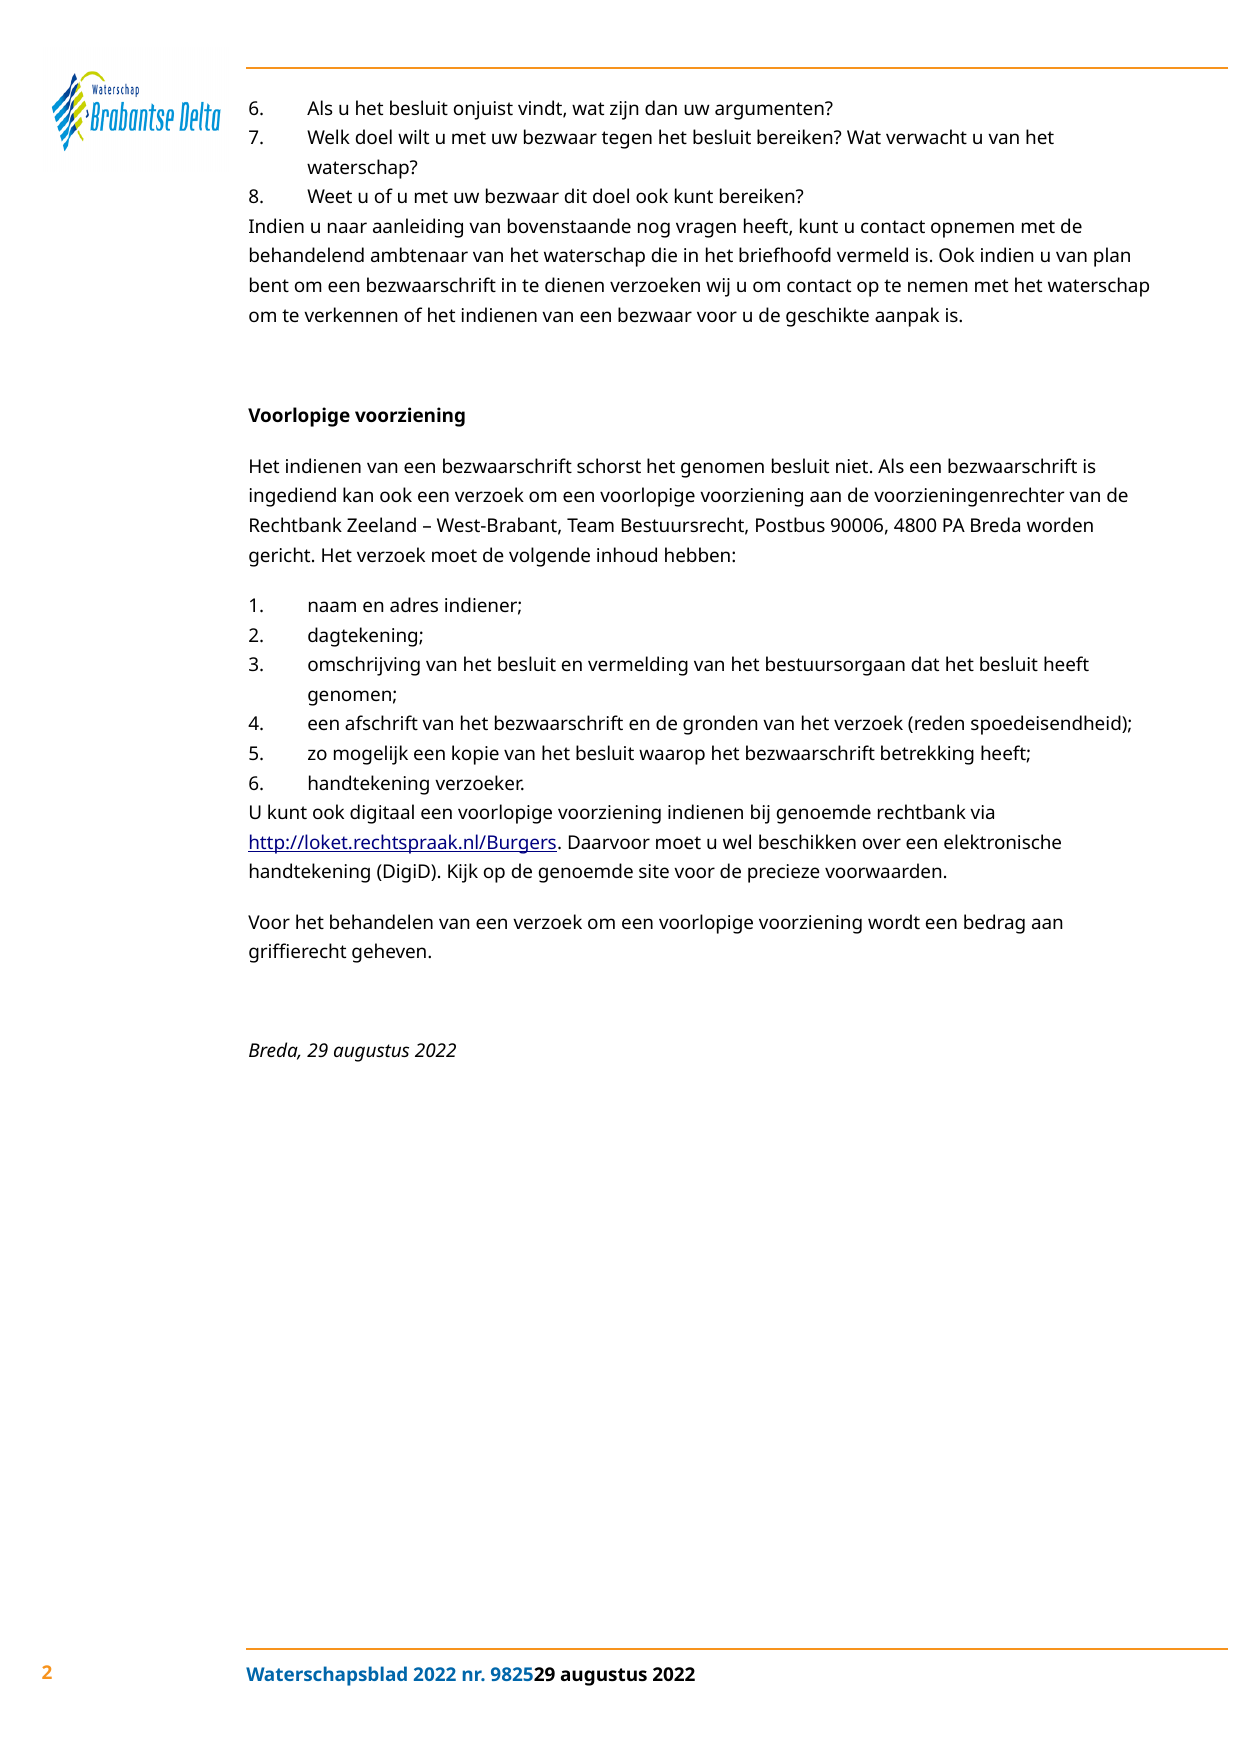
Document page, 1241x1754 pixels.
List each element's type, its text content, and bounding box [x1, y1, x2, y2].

text Indien u naar aanleiding van bovenstaande nog vragen heeft, kunt u contact opnemen met de behandelend ambtenaar van het waterschap die in het briefhoofd vermeld is. Ook indien u van plan bent om een bezwaarschrift in te dienen verzoeken wij u om contact op te nemen met het waterschap om te verkennen of het indienen van een bezwaar voor u de geschikte aanpak is. [248, 213, 1152, 328]
text U kunt ook digitaal een voorlopige voorziening indienen bij genoemde rechtbank via http://loket.rechtspraak.nl/Burgers. Daarvoor moet u wel beschikken over een elektronische handtekening (DigiD). Kijk op de genoemde site voor de precieze voorwaarden. [248, 799, 1152, 884]
text Het indienen van een bezwaarschrift schorst het genomen besluit niet. Als een bezwaarschrift is ingediend kan ook een verzoek om een voorlopige voorziening aan de voorzieningenrechter van de Rechtbank Zeeland – West-Brabant, Team Bestuursrecht, Postbus 90006, 4800 PA Breda worden gericht. Het verzoek moet de volgende inhoud hebben: [248, 453, 1152, 568]
list Welk doel wilt u met uw bezwaar tegen het besluit bereiken? Wat verwacht u van het waterschap? [248, 124, 1152, 180]
list handtekening verzoeker. [248, 770, 1152, 796]
picture [41, 47, 231, 172]
list zo mogelijk een kopie van het besluit waarop het bezwaarschrift betrekking heeft; [248, 740, 1152, 766]
list Weet u of u met uw bezwaar dit doel ook kunt bereiken? [248, 183, 1152, 209]
list een afschrift van het bezwaarschrift en de gronden van het verzoek (reden spoedeisendheid); [248, 711, 1152, 736]
text Breda, 29 augustus 2022 [248, 1037, 1152, 1062]
list Als u het besluit onjuist vindt, wat zijn dan uw argumenten? [248, 95, 1152, 121]
list omschrijving van het besluit en vermelding van het bestuursorgaan dat het besluit heeft genomen; [248, 651, 1152, 707]
list dagtekening; [248, 622, 1152, 648]
text Voorlopige voorziening [248, 403, 1152, 428]
text Voor het behandelen van een verzoek om een voorlopige voorziening wordt een bedrag aan griffierecht geheven. [248, 909, 1152, 964]
list naam en adres indiener; [248, 592, 1152, 618]
